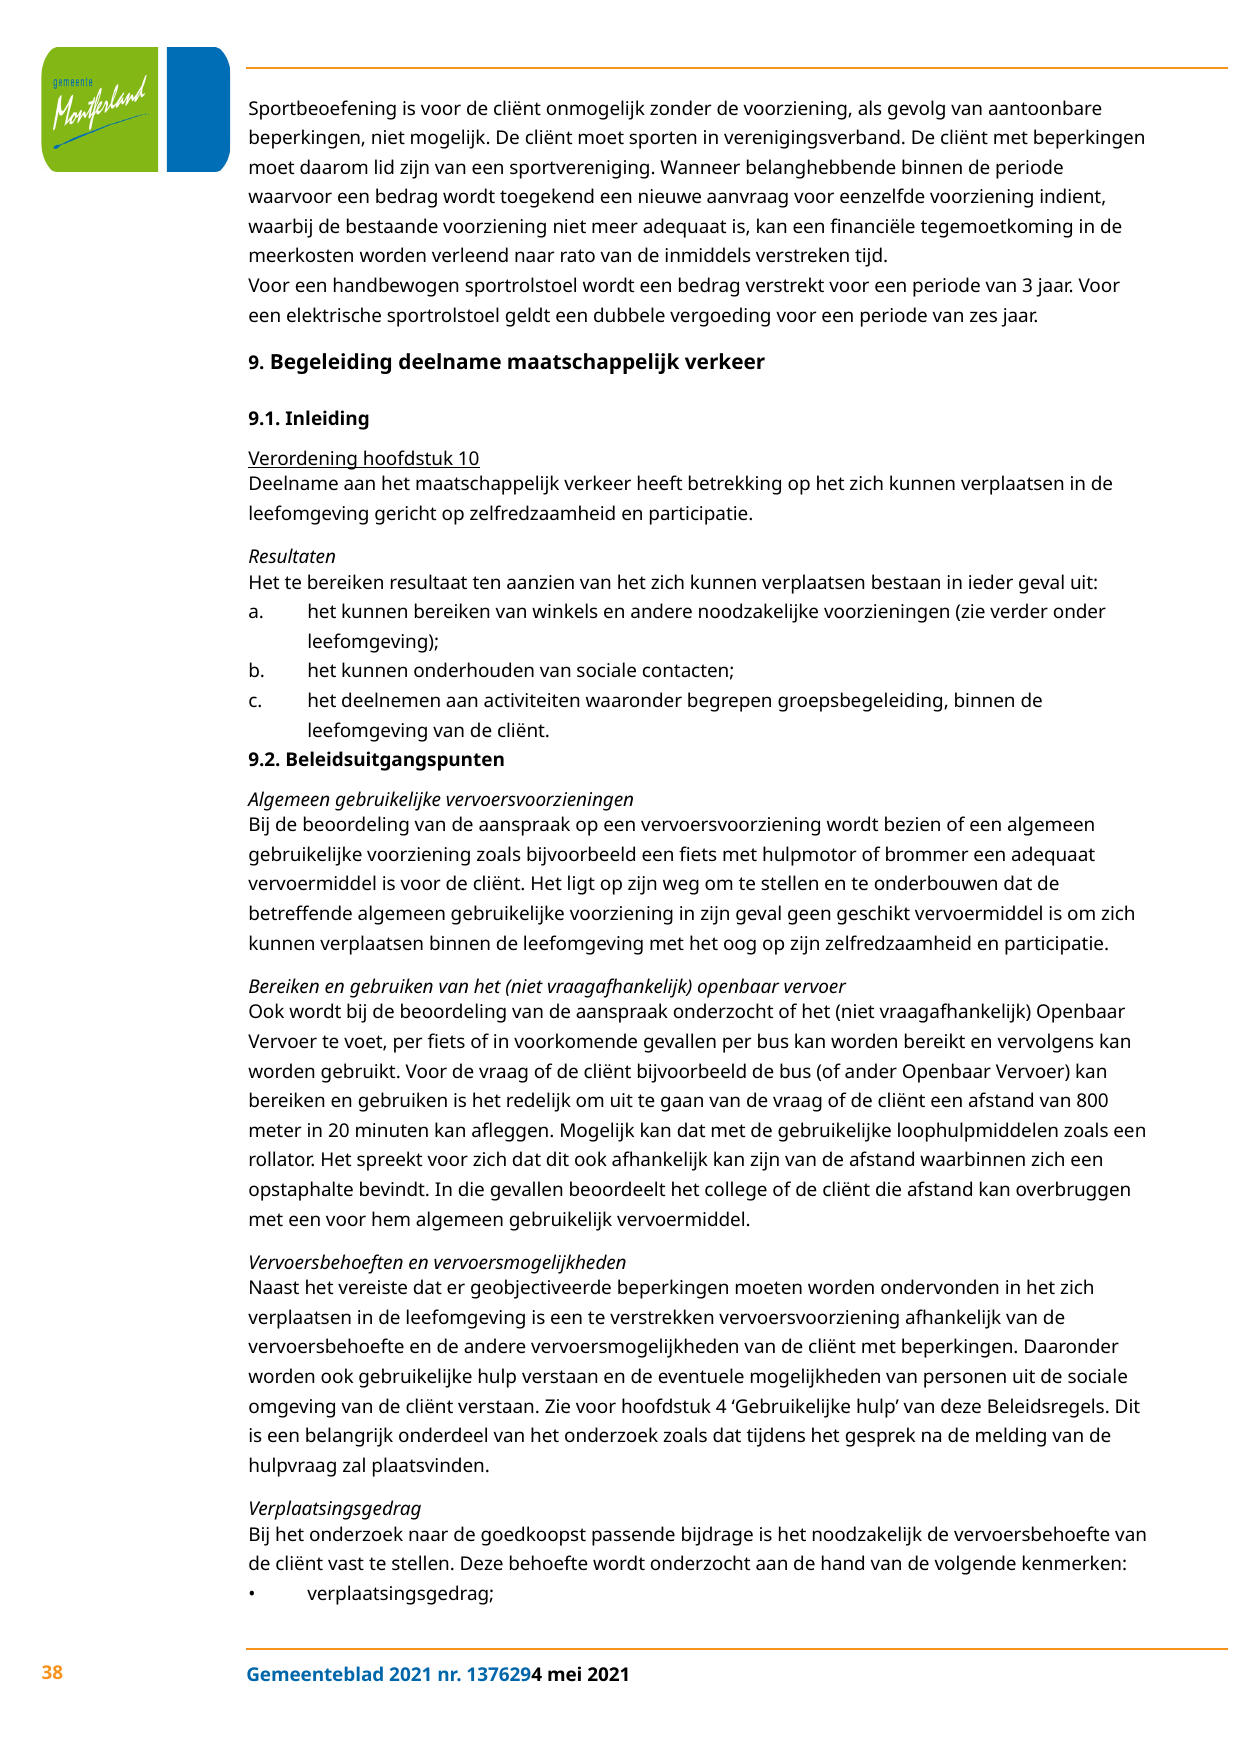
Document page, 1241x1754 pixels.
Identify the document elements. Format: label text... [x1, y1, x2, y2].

text Naast het vereiste dat er geobjectiveerde beperkingen moeten worden ondervonden in het zich verplaatsen in de leefomgeving is een te verstrekken vervoersvoorziening afhankelijk van de vervoersbehoefte en de andere vervoersmogelijkheden van de cliënt met beperkingen. Daaronder worden ook gebruikelijke hulp verstaan en de eventuele mogelijkheden van personen uit de sociale omgeving van de cliënt verstaan. Zie voor hoofdstuk 4 ‘Gebruikelijke hulp’ van deze Beleidsregels. Dit is een belangrijk onderdeel van het onderzoek zoals dat tijdens het gesprek na de melding van de hulpvraag zal plaatsvinden. [248, 1274, 1152, 1478]
text Algemeen gebruikelijke vervoersvoorzieningen [248, 786, 1152, 811]
text Verplaatsingsgedrag [248, 1495, 1152, 1521]
text Bij de beoordeling van de aanspraak op een vervoersvoorziening wordt bezien of een algemeen gebruikelijke voorziening zoals bijvoorbeeld een fiets met hulpmotor of brommer een adequaat vervoermiddel is voor de cliënt. Het ligt op zijn weg om te stellen en te onderbouwen dat de betreffende algemeen gebruikelijke voorziening in zijn geval geen geschikt vervoermiddel is om zich kunnen verplaatsen binnen de leefomgeving met het oog op zijn zelfredzaamheid en participatie. [248, 811, 1152, 956]
text Sportbeoefening is voor de cliënt onmogelijk zonder de voorziening, als gevolg van aantoonbare beperkingen, niet mogelijk. De cliënt moet sporten in verenigingsverband. De cliënt met beperkingen moet daarom lid zijn van een sportvereniging. Wanneer belanghebbende binnen de periode waarvoor een bedrag wordt toegekend een nieuwe aanvraag voor eenzelfde voorziening indient, waarbij de bestaande voorziening niet meer adequaat is, kan een financiële tegemoetkoming in de meerkosten worden verleend naar rato van de inmiddels verstreken tijd. [248, 95, 1152, 268]
picture [41, 47, 231, 172]
text Het te bereiken resultaat ten aanzien van het zich kunnen verplaatsen bestaan in ieder geval uit: [248, 569, 1152, 595]
text Bij het onderzoek naar de goedkoopst passende bijdrage is het noodzakelijk de vervoersbehoefte van de cliënt vast te stellen. Deze behoefte wordt onderzocht aan de hand van de volgende kenmerken: [248, 1521, 1152, 1576]
text 9.2. Beleidsuitgangspunten [248, 746, 1152, 772]
text Verordening hoofdstuk 10 [248, 445, 1152, 471]
text Voor een handbewogen sportrolstoel wordt een bedrag verstrekt voor een periode van 3 jaar. Voor een elektrische sportrolstoel geldt een dubbele vergoeding voor een periode van zes jaar. [248, 272, 1152, 328]
text Vervoersbehoeften en vervoersmogelijkheden [248, 1249, 1152, 1274]
text Deelname aan het maatschappelijk verkeer heeft betrekking op het zich kunnen verplaatsen in de leefomgeving gericht op zelfredzaamheid en participatie. [248, 471, 1152, 526]
list verplaatsingsgedrag; [248, 1580, 1152, 1606]
text Ook wordt bij de beoordeling van de aanspraak onderzocht of het (niet vraagafhankelijk) Openbaar Vervoer te voet, per fiets of in voorkomende gevallen per bus kan worden bereikt en vervolgens kan worden gebruikt. Voor de vraag of de cliënt bijvoorbeeld de bus (of ander Openbaar Vervoer) kan bereiken en gebruiken is het redelijk om uit te gaan van de vraag of de cliënt een afstand van 800 meter in 20 minuten kan afleggen. Mogelijk kan dat met de gebruikelijke loophulpmiddelen zoals een rollator. Het spreekt voor zich dat dit ook afhankelijk kan zijn van de afstand waarbinnen zich een opstaphalte bevindt. In die gevallen beoordeelt het college of de cliënt die afstand kan overbruggen met een voor hem algemeen gebruikelijk vervoermiddel. [248, 999, 1152, 1231]
list het deelnemen aan activiteiten waaronder begrepen groepsbegeleiding, binnen de leefomgeving van de cliënt. [248, 687, 1152, 743]
text Bereiken en gebruiken van het (niet vraagafhankelijk) openbaar vervoer [248, 973, 1152, 999]
text Resultaten [248, 543, 1152, 569]
list het kunnen onderhouden van sociale contacten; [248, 658, 1152, 683]
text 9. Begeleiding deelname maatschappelijk verkeer [248, 347, 1152, 376]
list het kunnen bereiken van winkels en andere noodzakelijke voorzieningen (zie verder onder leefomgeving); [248, 598, 1152, 654]
text 9.1. Inleiding [248, 406, 1152, 431]
